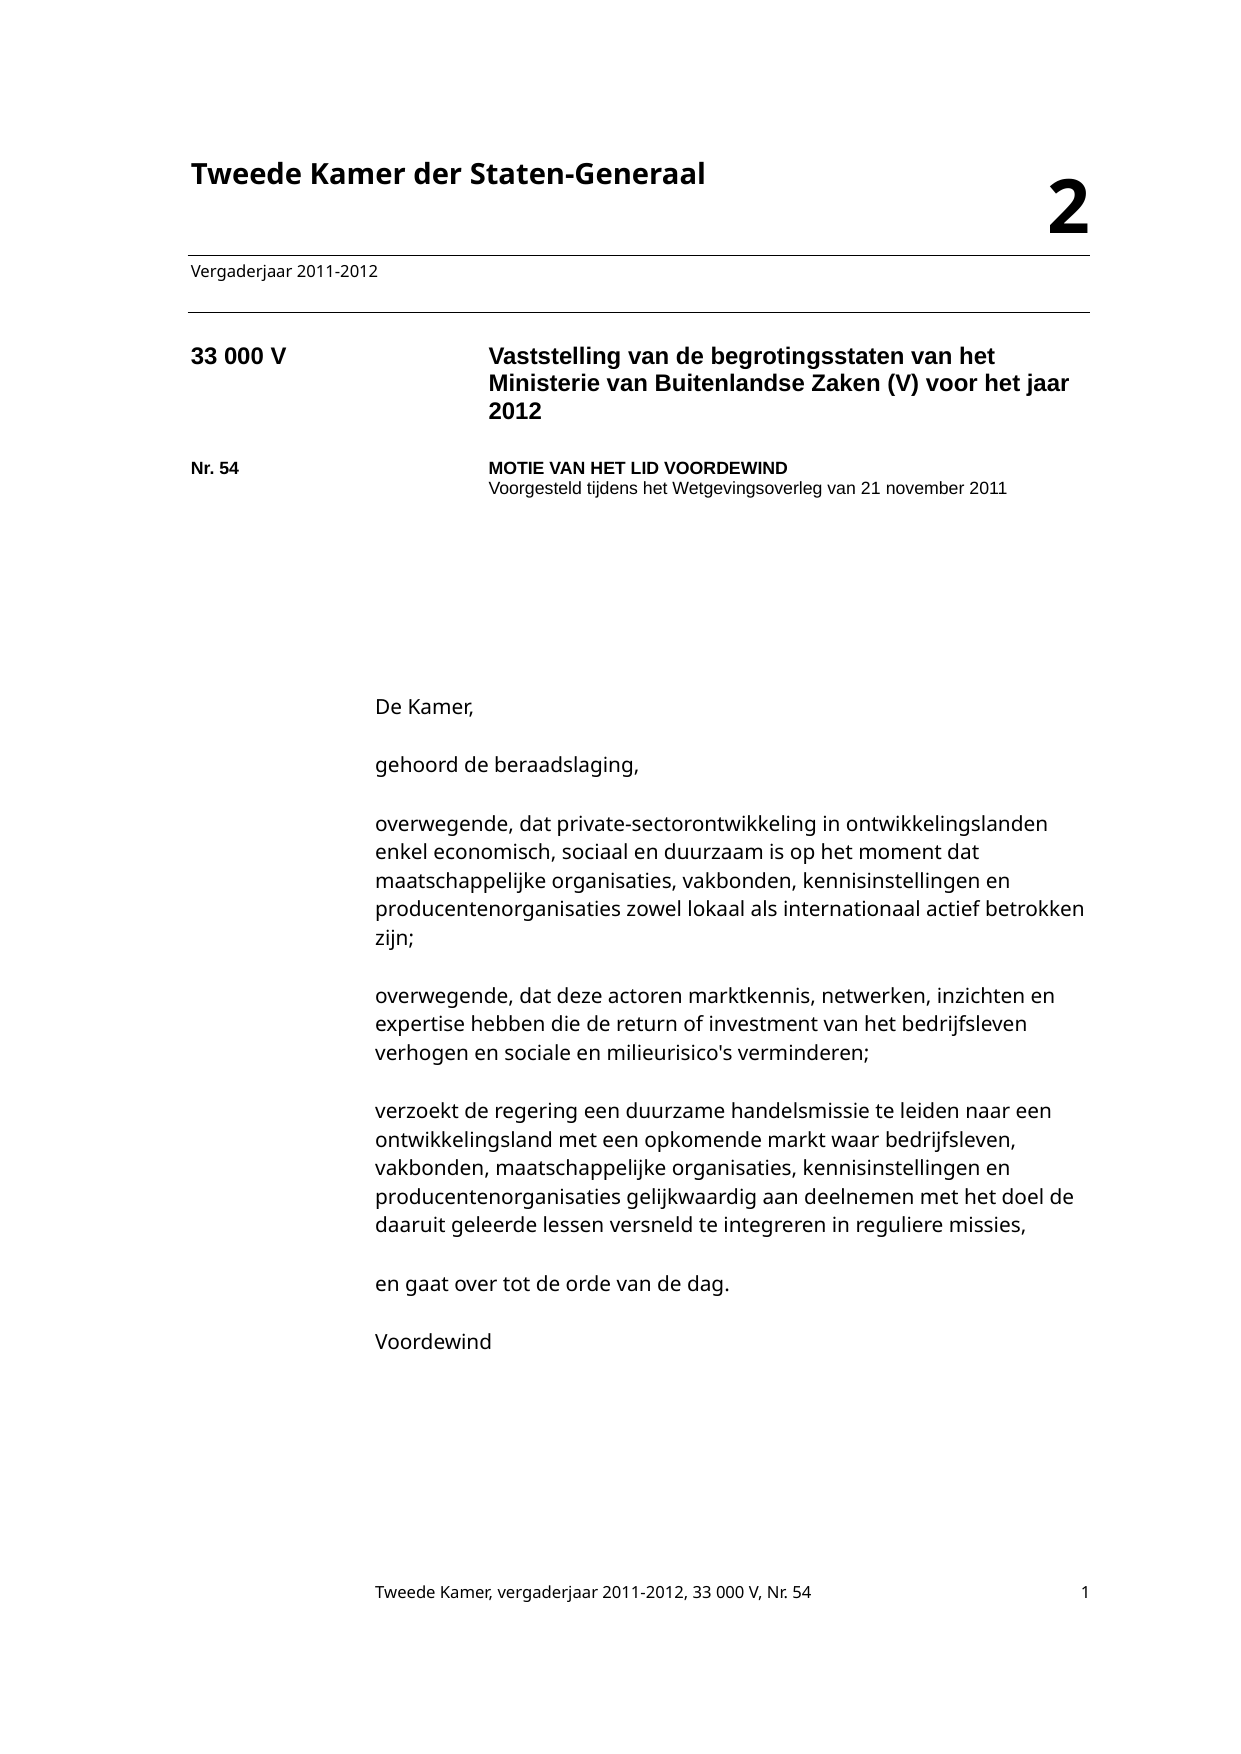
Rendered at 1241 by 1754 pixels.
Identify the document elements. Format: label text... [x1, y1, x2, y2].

table_cell Vergaderjaar 2011-2012 [188, 256, 485, 312]
text gehoord de beraadslaging, [375, 751, 1090, 779]
text overwegende, dat deze actoren marktkennis, netwerken, inzichten en expertise hebben die de return of investment van het bedrijfsleven verhogen en sociale en milieurisico's verminderen; [375, 981, 1090, 1066]
table_cell 33 000 V [188, 339, 485, 454]
text Voordewind [375, 1327, 1090, 1356]
text De Kamer, [375, 692, 1090, 721]
table_header Tweede Kamer der Staten-Generaal [188, 150, 909, 255]
text overwegende, dat private-sectorontwikkeling in ontwikkelingslanden enkel economisch, sociaal en duurzaam is op het moment dat maatschappelijke organisaties, vakbonden, kennisinstellingen en producentenorganisaties zowel lokaal als internationaal actief betrokken zijn; [375, 809, 1090, 951]
text verzoekt de regering een duurzame handelsmissie te leiden naar een ontwikkelingsland met een opkomende markt waar bedrijfsleven, vakbonden, maatschappelijke organisaties, kennisinstellingen en producentenorganisaties gelijkwaardig aan deelnemen met het doel de daaruit geleerde lessen versneld te integreren in reguliere missies, [375, 1096, 1090, 1239]
table_cell Nr. 54 [188, 455, 485, 573]
table_cell [188, 313, 485, 339]
table_cell [485, 313, 1090, 339]
table_cell MOTIE VAN HET LID VOORDEWIND Voorgesteld tijdens het Wetgevingsoverleg van 21 november 2011 [485, 455, 1090, 573]
table_header 2 [910, 150, 1090, 255]
table_cell Vaststelling van de begrotingsstaten van het Ministerie van Buitenlandse Zaken (V) voor het jaar 2012 [485, 339, 1090, 454]
table_cell [485, 256, 1090, 312]
text en gaat over tot de orde van de dag. [375, 1269, 1090, 1297]
